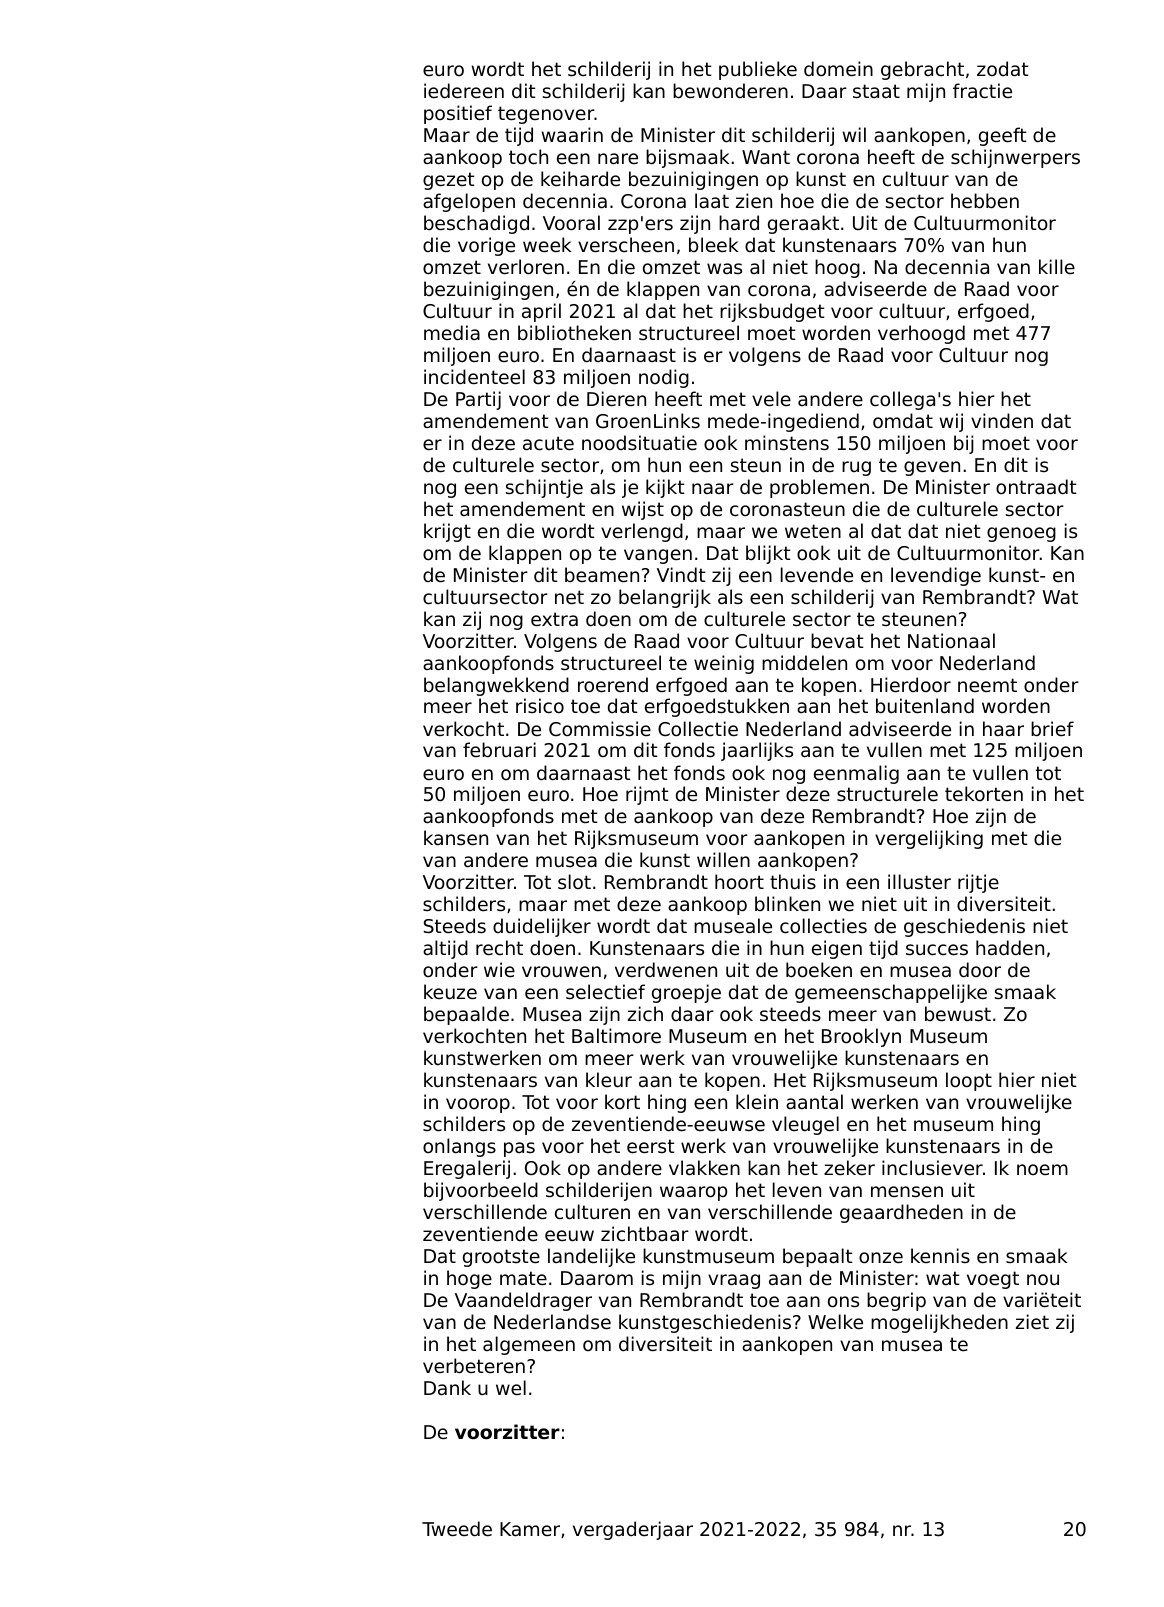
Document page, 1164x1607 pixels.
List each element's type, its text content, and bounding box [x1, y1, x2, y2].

text De voorzitter: [422, 1422, 1087, 1444]
text Maar de tijd waarin de Minister dit schilderij wil aankopen, geeft de aankoop toch een nare bijsmaak. Want corona heeft de schijnwerpers gezet op de keiharde bezuinigingen op kunst en cultuur van de afgelopen decennia. Corona laat zien hoe die de sector hebben beschadigd. Vooral zzp'ers zijn hard geraakt. Uit de Cultuurmonitor die vorige week verscheen, bleek dat kunstenaars 70% van hun omzet verloren. En die omzet was al niet hoog. Na decennia van kille bezuinigingen, én de klappen van corona, adviseerde de Raad voor Cultuur in april 2021 al dat het rijksbudget voor cultuur, erfgoed, media en bibliotheken structureel moet worden verhoogd met 477 miljoen euro. En daarnaast is er volgens de Raad voor Cultuur nog incidenteel 83 miljoen nodig. [422, 125, 1087, 389]
text Voorzitter. Volgens de Raad voor Cultuur bevat het Nationaal aankoopfonds structureel te weinig middelen om voor Nederland belangwekkend roerend erfgoed aan te kopen. Hierdoor neemt onder meer het risico toe dat erfgoedstukken aan het buitenland worden verkocht. De Commissie Collectie Nederland adviseerde in haar brief van februari 2021 om dit fonds jaarlijks aan te vullen met 125 miljoen euro en om daarnaast het fonds ook nog eenmalig aan te vullen tot 50 miljoen euro. Hoe rijmt de Minister deze structurele tekorten in het aankoopfonds met de aankoop van deze Rembrandt? Hoe zijn de kansen van het Rijksmuseum voor aankopen in vergelijking met die van andere musea die kunst willen aankopen? [422, 631, 1087, 872]
text Voorzitter. Tot slot. Rembrandt hoort thuis in een illuster rijtje schilders, maar met deze aankoop blinken we niet uit in diversiteit. Steeds duidelijker wordt dat museale collecties de geschiedenis niet altijd recht doen. Kunstenaars die in hun eigen tijd succes hadden, onder wie vrouwen, verdwenen uit de boeken en musea door de keuze van een selectief groepje dat de gemeenschappelijke smaak bepaalde. Musea zijn zich daar ook steeds meer van bewust. Zo verkochten het Baltimore Museum en het Brooklyn Museum kunstwerken om meer werk van vrouwelijke kunstenaars en kunstenaars van kleur aan te kopen. Het Rijksmuseum loopt hier niet in voorop. Tot voor kort hing een klein aantal werken van vrouwelijke schilders op de zeventiende-eeuwse vleugel en het museum hing onlangs pas voor het eerst werk van vrouwelijke kunstenaars in de Eregalerij. Ook op andere vlakken kan het zeker inclusiever. Ik noem bijvoorbeeld schilderijen waarop het leven van mensen uit verschillende culturen en van verschillende geaardheden in de zeventiende eeuw zichtbaar wordt. [422, 872, 1087, 1246]
text De Partij voor de Dieren heeft met vele andere collega's hier het amendement van GroenLinks mede-ingediend, omdat wij vinden dat er in deze acute noodsituatie ook minstens 150 miljoen bij moet voor de culturele sector, om hun een steun in de rug te geven. En dit is nog een schijntje als je kijkt naar de problemen. De Minister ontraadt het amendement en wijst op de coronasteun die de culturele sector krijgt en die wordt verlengd, maar we weten al dat dat niet genoeg is om de klappen op te vangen. Dat blijkt ook uit de Cultuurmonitor. Kan de Minister dit beamen? Vindt zij een levende en levendige kunst- en cultuursector net zo belangrijk als een schilderij van Rembrandt? Wat kan zij nog extra doen om de culturele sector te steunen? [422, 389, 1087, 631]
text Dank u wel. [422, 1378, 1087, 1400]
text Dat grootste landelijke kunstmuseum bepaalt onze kennis en smaak in hoge mate. Daarom is mijn vraag aan de Minister: wat voegt nou De Vaandeldrager van Rembrandt toe aan ons begrip van de variëteit van de Nederlandse kunstgeschiedenis? Welke mogelijkheden ziet zij in het algemeen om diversiteit in aankopen van musea te verbeteren? [422, 1246, 1087, 1378]
text euro wordt het schilderij in het publieke domein gebracht, zodat iedereen dit schilderij kan bewonderen. Daar staat mijn fractie positief tegenover. [422, 59, 1087, 125]
